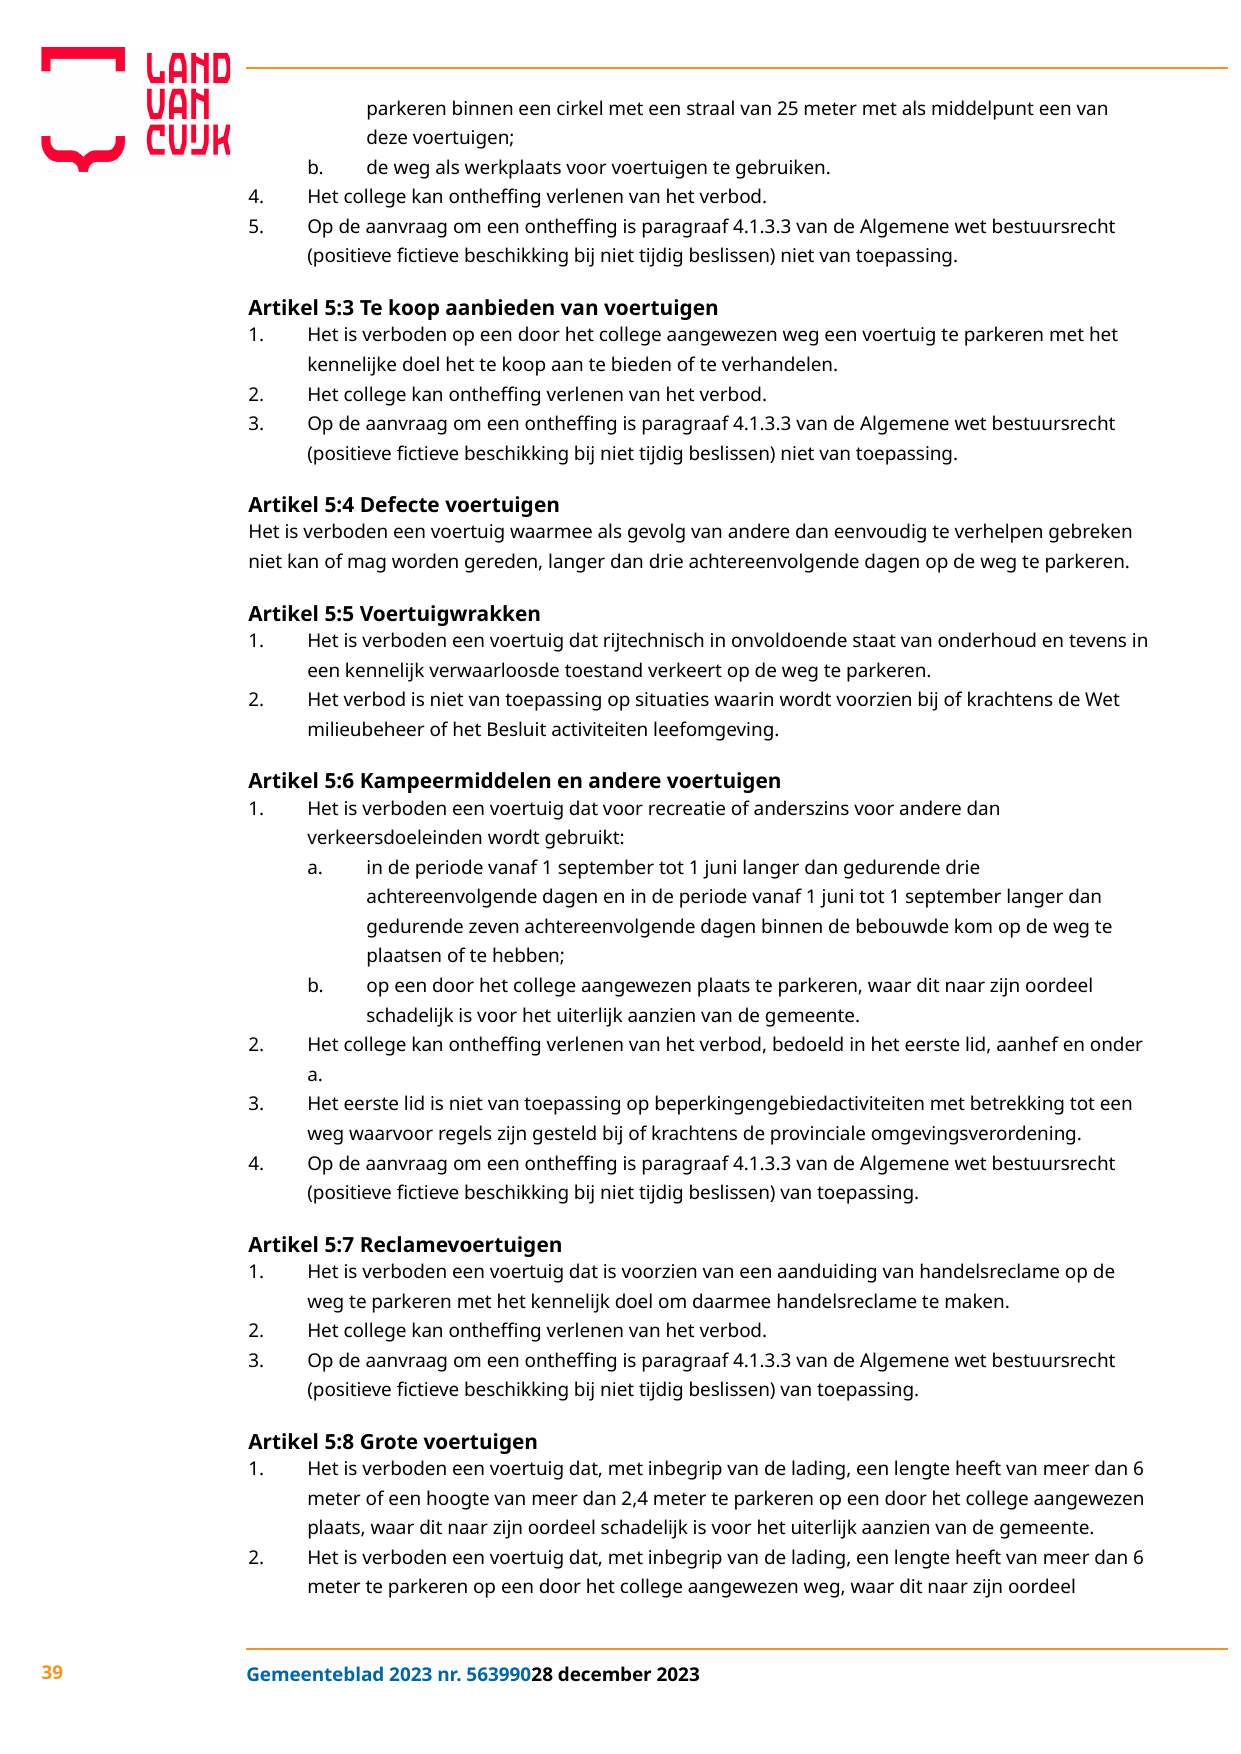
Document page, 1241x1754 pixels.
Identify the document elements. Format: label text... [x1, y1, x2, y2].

text Artikel 5:7 Reclamevoertuigen [248, 1230, 1152, 1258]
list in de periode vanaf 1 september tot 1 juni langer dan gedurende drie achtereenvolgende dagen en in de periode vanaf 1 juni tot 1 september langer dan gedurende zeven achtereenvolgende dagen binnen de bebouwde kom op de weg te plaatsen of te hebben; [307, 854, 1152, 968]
list Het college kan ontheffing verlenen van het verbod. [248, 183, 1152, 209]
text Artikel 5:3 Te koop aanbieden van voertuigen [248, 293, 1152, 322]
list Het college kan ontheffing verlenen van het verbod. [248, 1317, 1152, 1343]
list Het college kan ontheffing verlenen van het verbod. [248, 381, 1152, 406]
text Het is verboden een voertuig waarmee als gevolg van andere dan eenvoudig te verhelpen gebreken niet kan of mag worden gereden, langer dan drie achtereenvolgende dagen op de weg te parkeren. [248, 519, 1152, 574]
list Op de aanvraag om een ontheffing is paragraaf 4.1.3.3 van de Algemene wet bestuursrecht (positieve fictieve beschikking bij niet tijdig beslissen) van toepassing. [248, 1150, 1152, 1205]
list Het is verboden een voertuig dat rijtechnisch in onvoldoende staat van onderhoud en tevens in een kennelijk verwaarloosde toestand verkeert op de weg te parkeren. [248, 627, 1152, 682]
list Het college kan ontheffing verlenen van het verbod, bedoeld in het eerste lid, aanhef en onder a. [248, 1031, 1152, 1087]
list op een door het college aangewezen plaats te parkeren, waar dit naar zijn oordeel schadelijk is voor het uiterlijk aanzien van de gemeente. [307, 972, 1152, 1028]
text Artikel 5:6 Kampeermiddelen en andere voertuigen [248, 766, 1152, 795]
list de weg als werkplaats voor voertuigen te gebruiken. [307, 154, 1152, 180]
text Artikel 5:5 Voertuigwrakken [248, 599, 1152, 627]
text Artikel 5:8 Grote voertuigen [248, 1427, 1152, 1455]
list Op de aanvraag om een ontheffing is paragraaf 4.1.3.3 van de Algemene wet bestuursrecht (positieve fictieve beschikking bij niet tijdig beslissen) niet van toepassing. [248, 410, 1152, 466]
list Op de aanvraag om een ontheffing is paragraaf 4.1.3.3 van de Algemene wet bestuursrecht (positieve fictieve beschikking bij niet tijdig beslissen) van toepassing. [248, 1347, 1152, 1402]
list Het is verboden een voertuig dat voor recreatie of anderszins voor andere dan verkeersdoeleinden wordt gebruikt: [248, 795, 1152, 850]
list Het is verboden een voertuig dat, met inbegrip van de lading, een lengte heeft van meer dan 6 meter of een hoogte van meer dan 2,4 meter te parkeren op een door het college aangewezen plaats, waar dit naar zijn oordeel schadelijk is voor het uiterlijk aanzien van de gemeente. [248, 1455, 1152, 1540]
list parkeren binnen een cirkel met een straal van 25 meter met als middelpunt een van deze voertuigen; [307, 95, 1152, 150]
list Op de aanvraag om een ontheffing is paragraaf 4.1.3.3 van de Algemene wet bestuursrecht (positieve fictieve beschikking bij niet tijdig beslissen) niet van toepassing. [248, 213, 1152, 268]
list Het is verboden een voertuig dat is voorzien van een aanduiding van handelsreclame op de weg te parkeren met het kennelijk doel om daarmee handelsreclame te maken. [248, 1258, 1152, 1313]
text Artikel 5:4 Defecte voertuigen [248, 490, 1152, 519]
list Het is verboden op een door het college aangewezen weg een voertuig te parkeren met het kennelijke doel het te koop aan te bieden of te verhandelen. [248, 322, 1152, 377]
list Het is verboden een voertuig dat, met inbegrip van de lading, een lengte heeft van meer dan 6 meter te parkeren op een door het college aangewezen weg, waar dit naar zijn oordeel [248, 1544, 1152, 1599]
list Het verbod is niet van toepassing op situaties waarin wordt voorzien bij of krachtens de Wet milieubeheer of het Besluit activiteiten leefomgeving. [248, 686, 1152, 742]
picture [41, 47, 231, 172]
list Het eerste lid is niet van toepassing op beperkingengebiedactiviteiten met betrekking tot een weg waarvoor regels zijn gesteld bij of krachtens de provinciale omgevingsverordening. [248, 1091, 1152, 1146]
